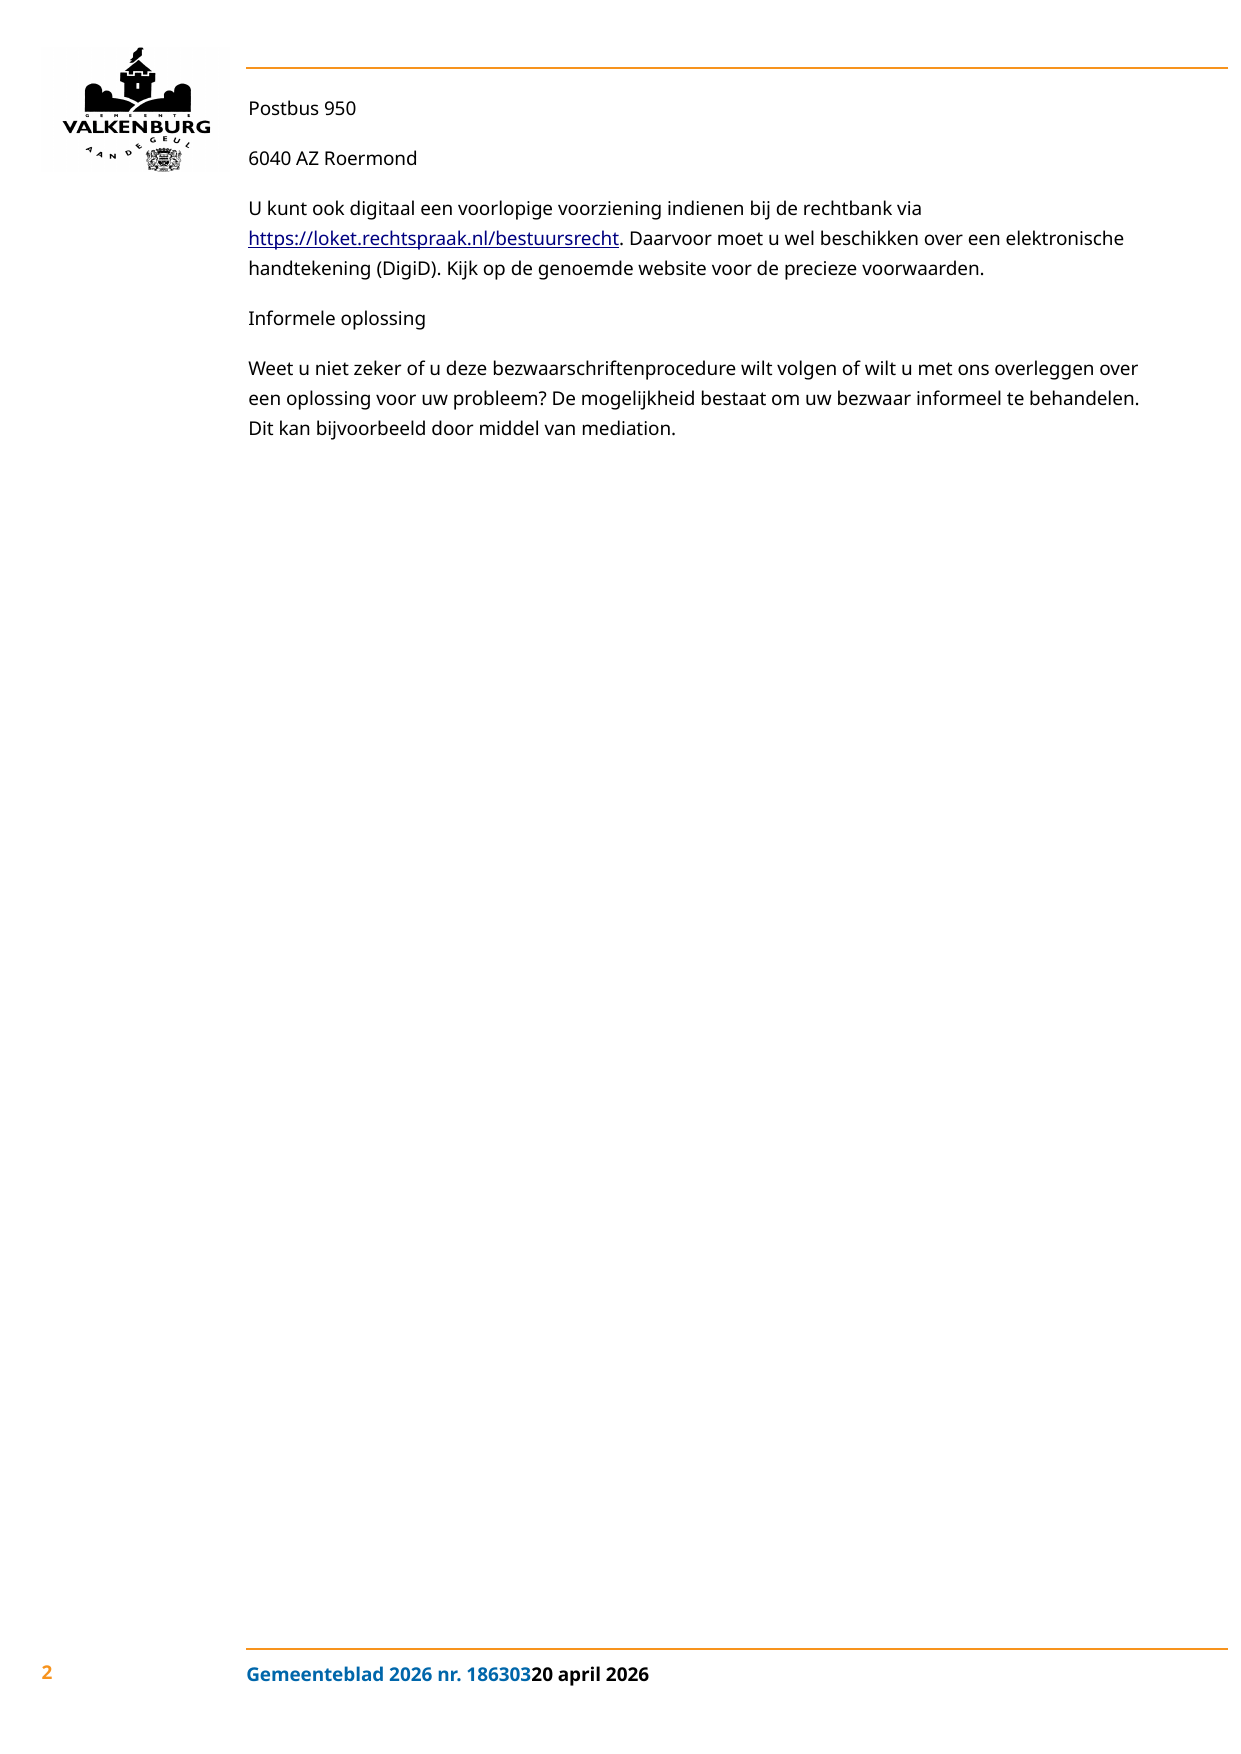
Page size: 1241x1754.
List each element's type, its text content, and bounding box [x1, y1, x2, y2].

text 6040 AZ Roermond [248, 145, 1152, 171]
text U kunt ook digitaal een voorlopige voorziening indienen bij de rechtbank via https://loket.rechtspraak.nl/bestuursrecht. Daarvoor moet u wel beschikken over een elektronische handtekening (DigiD). Kijk op de genoemde website voor de precieze voorwaarden. [248, 196, 1152, 281]
text Weet u niet zeker of u deze bezwaarschriftenprocedure wilt volgen of wilt u met ons overleggen over een oplossing voor uw probleem? De mogelijkheid bestaat om uw bezwaar informeel te behandelen. Dit kan bijvoorbeeld door middel van mediation. [248, 356, 1152, 441]
picture [41, 47, 231, 172]
text Informele oplossing [248, 305, 1152, 331]
text Postbus 950 [248, 95, 1152, 121]
